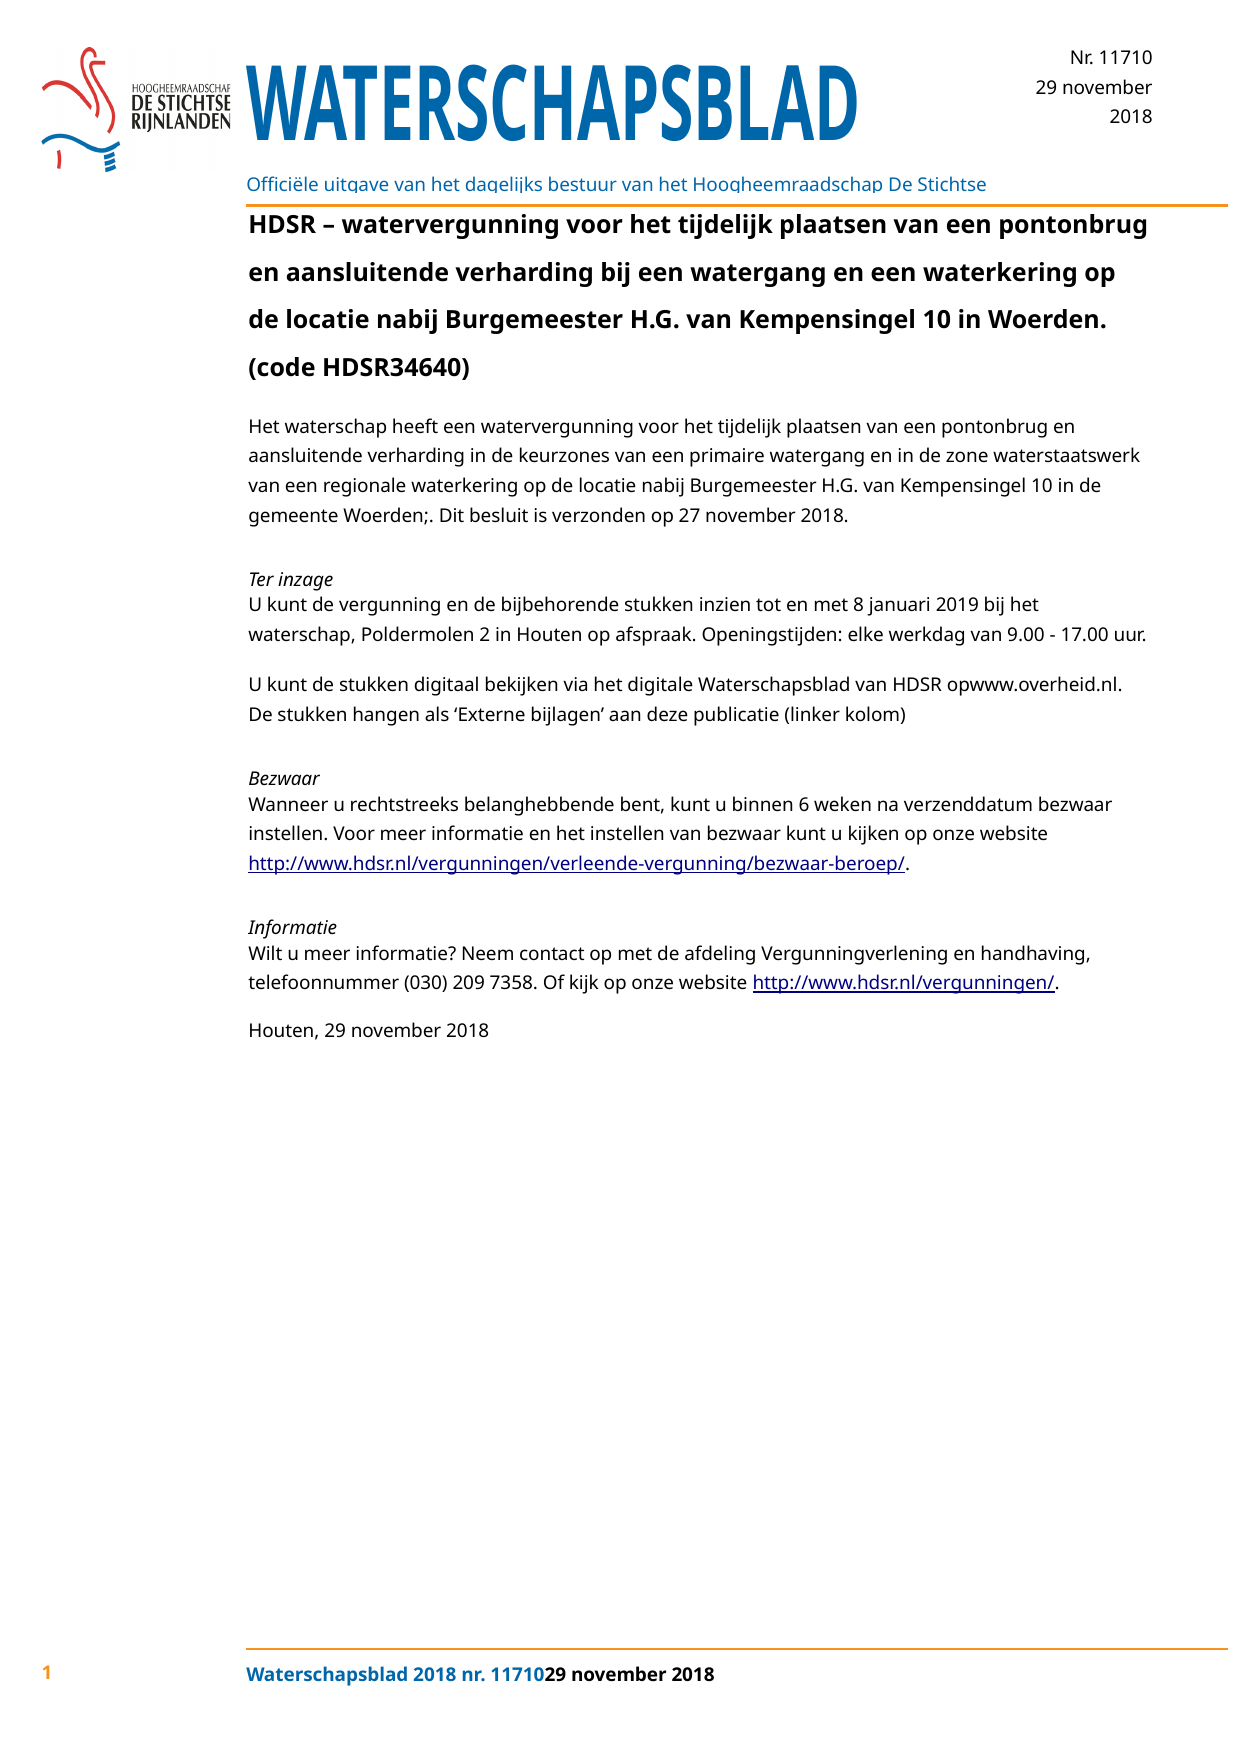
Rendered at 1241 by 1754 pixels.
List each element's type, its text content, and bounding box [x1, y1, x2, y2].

text Informatie [248, 914, 1152, 940]
text Houten, 29 november 2018 [248, 1017, 1152, 1043]
picture [41, 47, 231, 172]
text Ter inzage [248, 566, 1152, 592]
text Het waterschap heeft een watervergunning voor het tijdelijk plaatsen van een pontonbrug en aansluitende verharding in de keurzones van een primaire watergang en in de zone waterstaatswerk van een regionale waterkering op de locatie nabij Burgemeester H.G. van Kempensingel 10 in de gemeente Woerden;. Dit besluit is verzonden op 27 november 2018. [248, 413, 1152, 528]
text U kunt de vergunning en de bijbehorende stukken inzien tot en met 8 januari 2019 bij het waterschap, Poldermolen 2 in Houten op afspraak. Openingstijden: elke werkdag van 9.00 - 17.00 uur. [248, 592, 1152, 647]
text HDSR – watervergunning voor het tijdelijk plaatsen van een pontonbrug en aansluitende verharding bij een watergang en een waterkering op de locatie nabij Burgemeester H.G. van Kempensingel 10 in Woerden. (code HDSR34640) [248, 207, 1152, 384]
text Bezwaar [248, 765, 1152, 791]
text U kunt de stukken digitaal bekijken via het digitale Waterschapsblad van HDSR opwww.overheid.nl. De stukken hangen als ‘Externe bijlagen’ aan deze publicatie (linker kolom) [248, 672, 1152, 727]
text Wanneer u rechtstreeks belanghebbende bent, kunt u binnen 6 weken na verzenddatum bezwaar instellen. Voor meer informatie en het instellen van bezwaar kunt u kijken op onze website http://www.hdsr.nl/vergunningen/verleende-vergunning/bezwaar-beroep/. [248, 791, 1152, 876]
text Wilt u meer informatie? Neem contact op met de afdeling Vergunningverlening en handhaving, telefoonnummer (030) 209 7358. Of kijk op onze website http://www.hdsr.nl/vergunningen/. [248, 940, 1152, 995]
